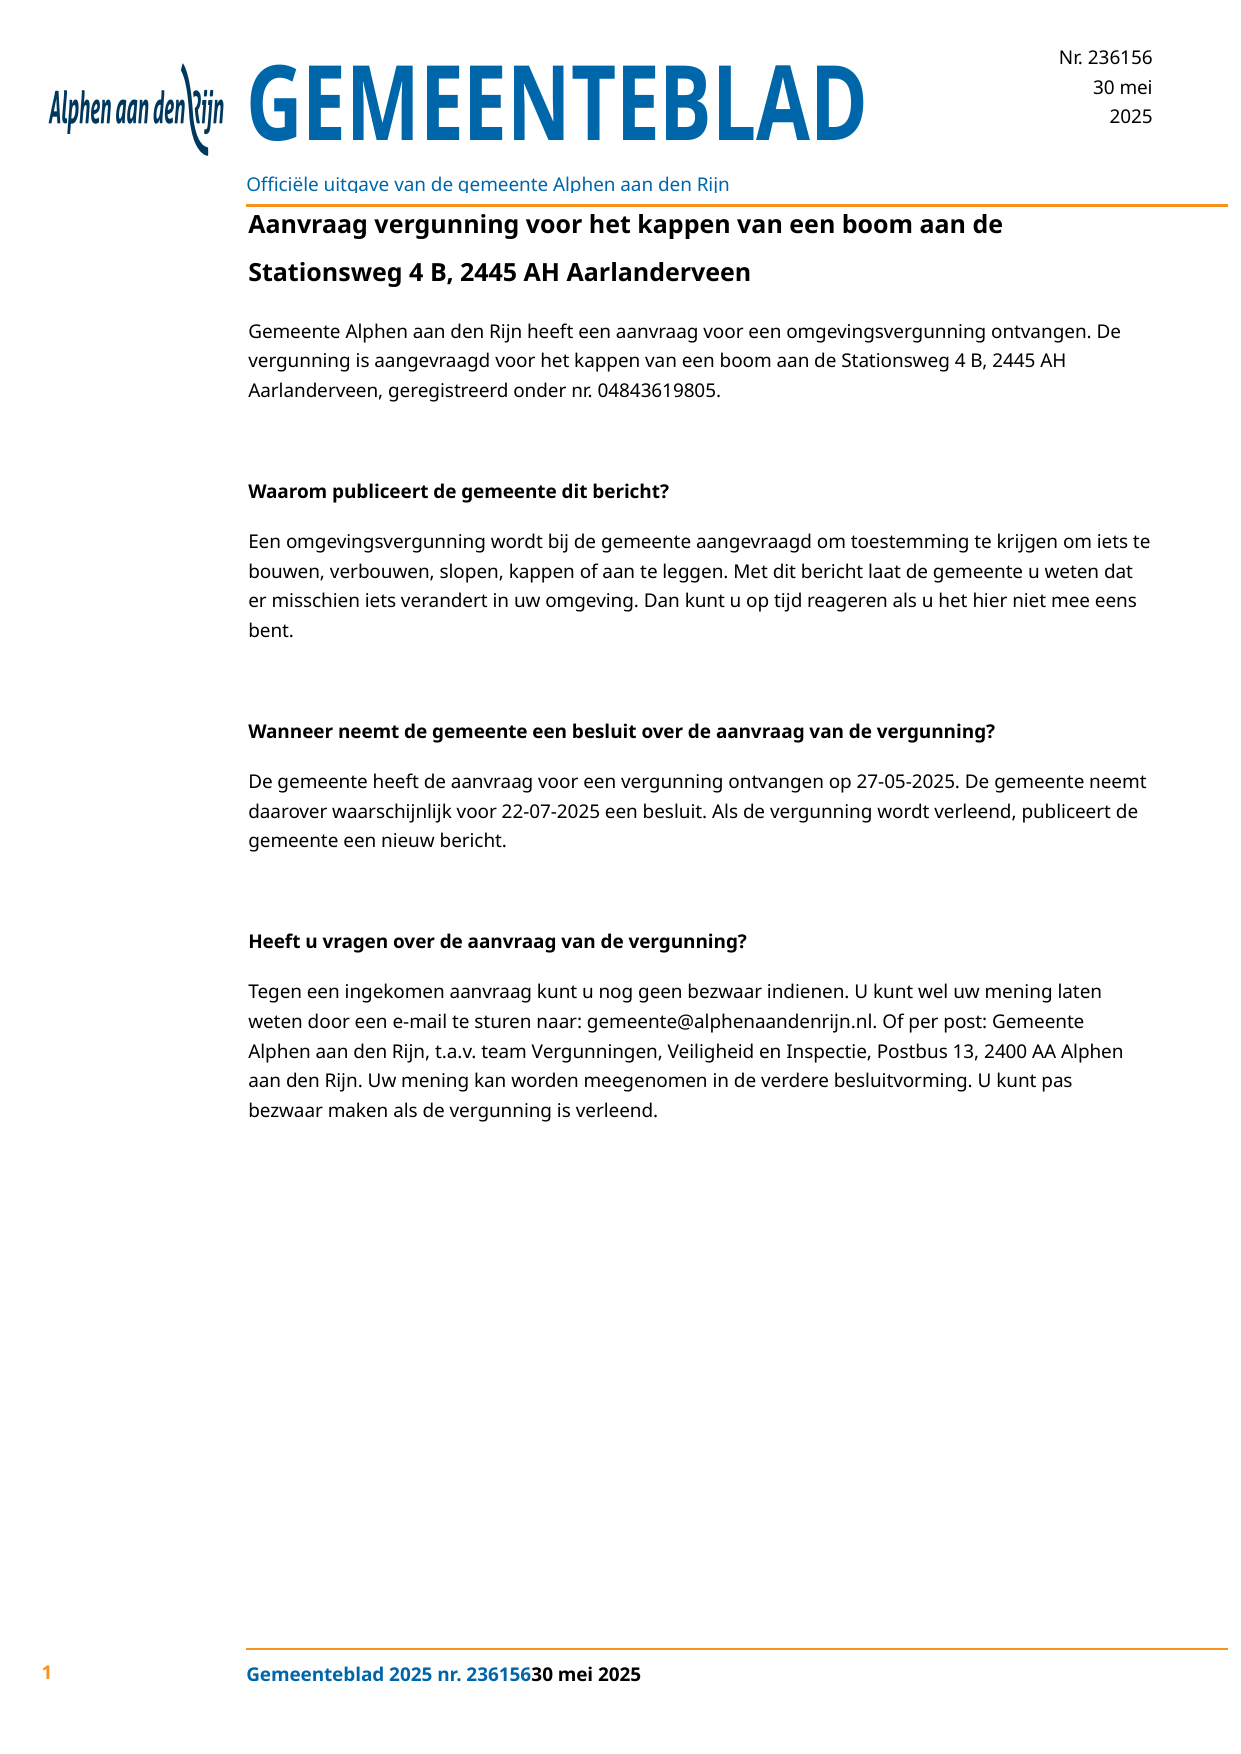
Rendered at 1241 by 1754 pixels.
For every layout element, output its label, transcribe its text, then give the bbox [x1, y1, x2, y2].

text Waarom publiceert de gemeente dit bericht? [248, 478, 1152, 504]
text Aanvraag vergunning voor het kappen van een boom aan de Stationsweg 4 B, 2445 AH Aarlanderveen [248, 207, 1152, 288]
text Tegen een ingekomen aanvraag kunt u nog geen bezwaar indienen. U kunt wel uw mening laten weten door een e-mail te sturen naar: gemeente@alphenaandenrijn.nl. Of per post: Gemeente Alphen aan den Rijn, t.a.v. team Vergunningen, Veiligheid en Inspectie, Postbus 13, 2400 AA Alphen aan den Rijn. Uw mening kan worden meegenomen in de verdere besluitvorming. U kunt pas bezwaar maken als de vergunning is verleend. [248, 979, 1152, 1123]
text Heeft u vragen over de aanvraag van de vergunning? [248, 928, 1152, 954]
text De gemeente heeft de aanvraag voor een vergunning ontvangen op 27-05-2025. De gemeente neemt daarover waarschijnlijk voor 22-07-2025 een besluit. Als de vergunning wordt verleend, publiceert de gemeente een nieuw bericht. [248, 768, 1152, 853]
text Gemeente Alphen aan den Rijn heeft een aanvraag voor een omgevingsvergunning ontvangen. De vergunning is aangevraagd voor het kappen van een boom aan de Stationsweg 4 B, 2445 AH Aarlanderveen, geregistreerd onder nr. 04843619805. [248, 318, 1152, 403]
picture [41, 47, 231, 172]
text Een omgevingsvergunning wordt bij de gemeente aangevraagd om toestemming te krijgen om iets te bouwen, verbouwen, slopen, kappen of aan te leggen. Met dit bericht laat de gemeente u weten dat er misschien iets verandert in uw omgeving. Dan kunt u op tijd reageren als u het hier niet mee eens bent. [248, 528, 1152, 643]
text Wanneer neemt de gemeente een besluit over de aanvraag van de vergunning? [248, 718, 1152, 744]
